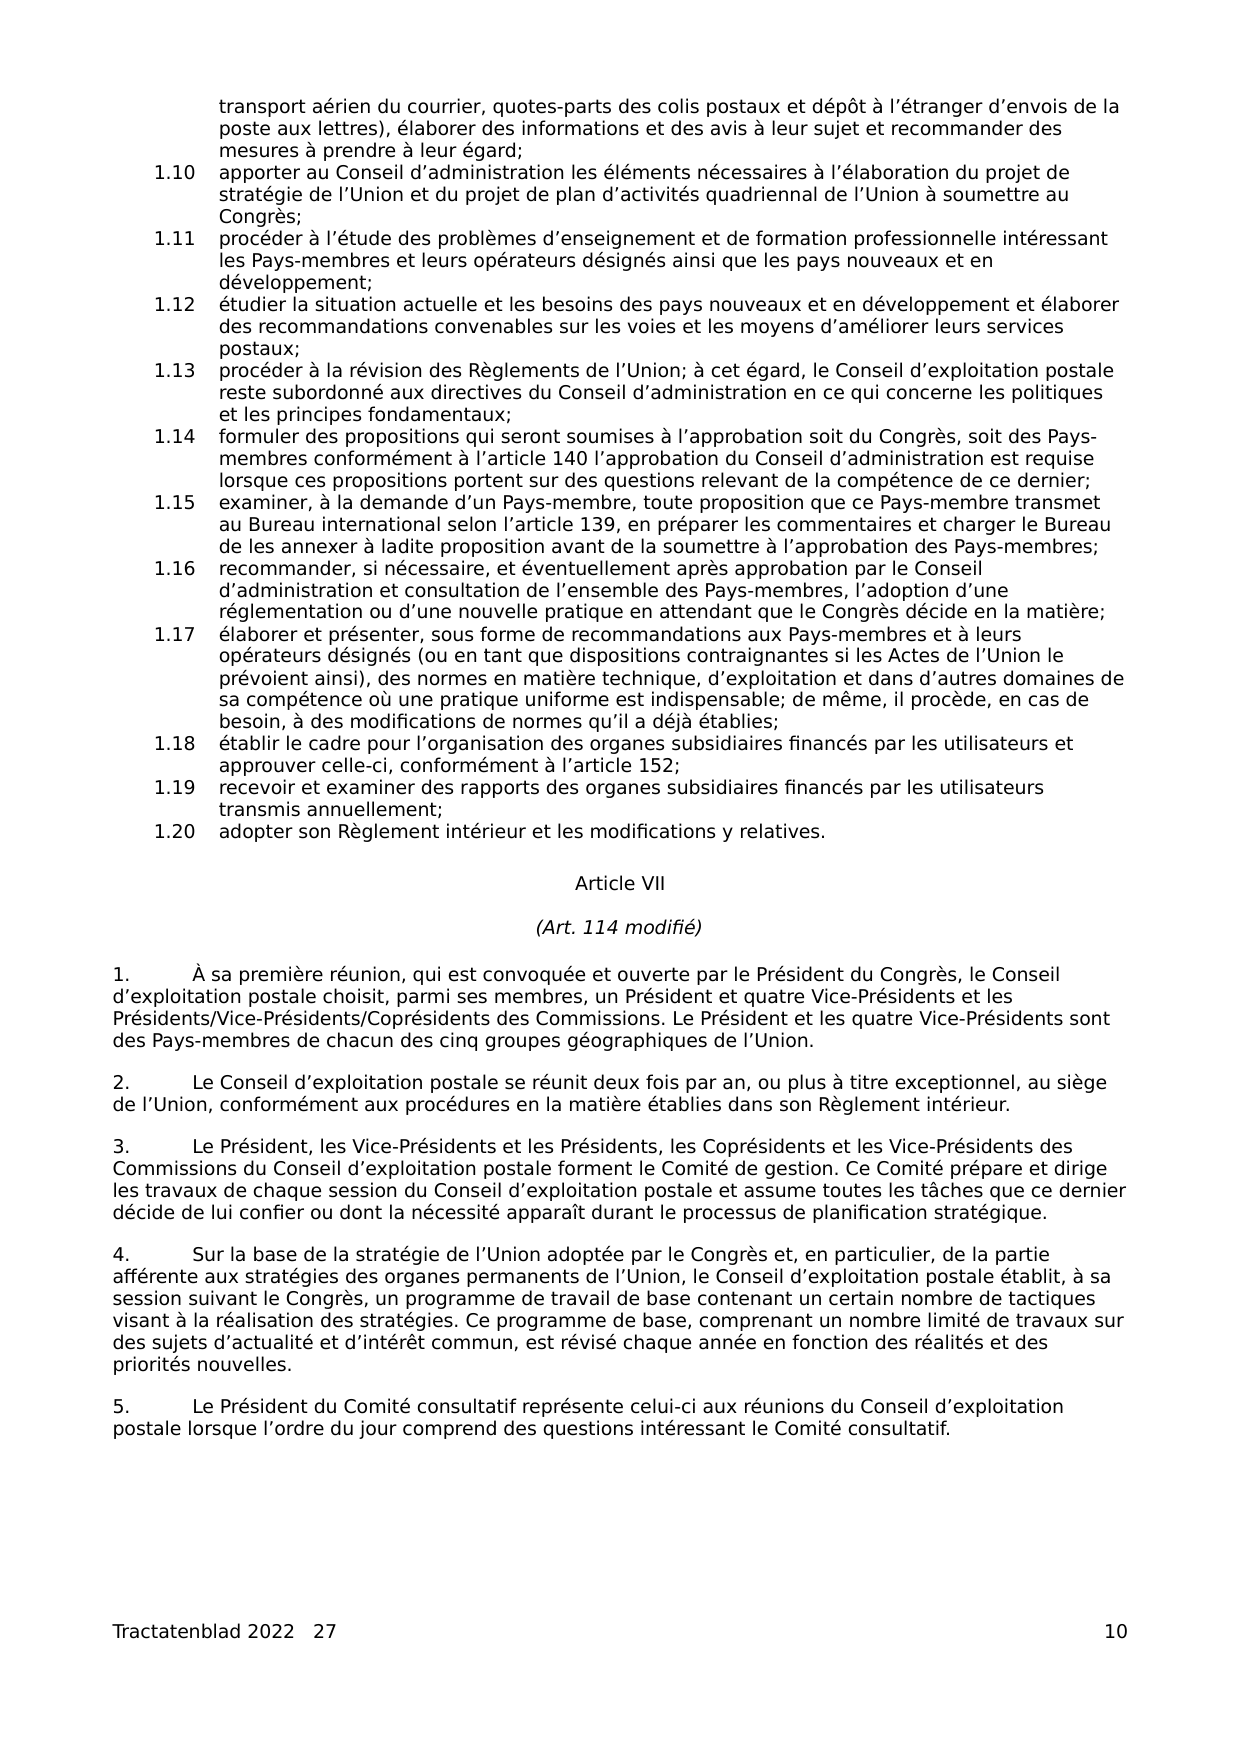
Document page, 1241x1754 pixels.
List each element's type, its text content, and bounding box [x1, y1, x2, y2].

text 4. Sur la base de la stratégie de l’Union adoptée par le Congrès et, en particulier, de la partie afférente aux stratégies des organes permanents de l’Union, le Conseil d’exploitation postale établit, à sa session suivant le Congrès, un programme de travail de base contenant un certain nombre de tactiques visant à la réalisation des stratégies. Ce programme de base, comprenant un nombre limité de travaux sur des sujets d’actualité et d’intérêt commun, est révisé chaque année en fonction des réalités et des priorités nouvelles. [112, 1244, 1128, 1376]
text 5. Le Président du Comité consultatif représente celui-ci aux réunions du Conseil d’exploitation postale lorsque l’ordre du jour comprend des questions intéressant le Comité consultatif. [112, 1396, 1128, 1440]
text 1.17 élaborer et présenter, sous forme de recommandations aux Pays-membres et à leurs opérateurs désignés (ou en tant que dispositions contraignantes si les Actes de l’Union le prévoient ainsi), des normes en matière technique, d’exploitation et dans d’autres domaines de sa compétence où une pratique uniforme est indispensable; de même, il procède, en cas de besoin, à des modifications de normes qu’il a déjà établies; [153, 623, 1128, 733]
text 1.12 étudier la situation actuelle et les besoins des pays nouveaux et en développement et élaborer des recommandations convenables sur les voies et les moyens d’améliorer leurs services postaux; [153, 294, 1128, 360]
text 1. À sa première réunion, qui est convoquée et ouverte par le Président du Congrès, le Conseil d’exploitation postale choisit, parmi ses membres, un Président et quatre Vice-Présidents et les Présidents/Vice-Présidents/Coprésidents des Commissions. Le Président et les quatre Vice-Présidents sont des Pays-membres de chacun des cinq groupes géographiques de l’Union. [112, 964, 1128, 1052]
text 1.13 procéder à la révision des Règlements de l’Union; à cet égard, le Conseil d’exploitation postale reste subordonné aux directives du Conseil d’administration en ce qui concerne les politiques et les principes fondamentaux; [153, 360, 1128, 426]
text 1.18 établir le cadre pour l’organisation des organes subsidiaires financés par les utilisateurs et approuver celle-ci, conformément à l’article 152; [153, 733, 1128, 777]
text 2. Le Conseil d’exploitation postale se réunit deux fois par an, ou plus à titre exceptionnel, au siège de l’Union, conformément aux procédures en la matière établies dans son Règlement intérieur. [112, 1072, 1128, 1116]
text transport aérien du courrier, quotes-parts des colis postaux et dépôt à l’étranger d’envois de la poste aux lettres), élaborer des informations et des avis à leur sujet et recommander des mesures à prendre à leur égard; [153, 96, 1128, 162]
text 1.10 apporter au Conseil d’administration les éléments nécessaires à l’élaboration du projet de stratégie de l’Union et du projet de plan d’activités quadriennal de l’Union à soumettre au Congrès; [153, 162, 1128, 228]
text 3. Le Président, les Vice-Présidents et les Présidents, les Coprésidents et les Vice-Présidents des Commissions du Conseil d’exploitation postale forment le Comité de gestion. Ce Comité prépare et dirige les travaux de chaque session du Conseil d’exploitation postale et assume toutes les tâches que ce dernier décide de lui confier ou dont la nécessité apparaît durant le processus de planification stratégique. [112, 1136, 1128, 1224]
text 1.15 examiner, à la demande d’un Pays-membre, toute proposition que ce Pays-membre transmet au Bureau international selon l’article 139, en préparer les commentaires et charger le Bureau de les annexer à ladite proposition avant de la soumettre à l’approbation des Pays-membres; [153, 492, 1128, 557]
text 1.11 procéder à l’étude des problèmes d’enseignement et de formation professionnelle intéressant les Pays-membres et leurs opérateurs désignés ainsi que les pays nouveaux et en développement; [153, 228, 1128, 294]
text 1.16 recommander, si nécessaire, et éventuellement après approbation par le Conseil d’administration et consultation de l’ensemble des Pays-membres, l’adoption d’une réglementation ou d’une nouvelle pratique en attendant que le Congrès décide en la matière; [153, 557, 1128, 623]
text 1.19 recevoir et examiner des rapports des organes subsidiaires financés par les utilisateurs transmis annuellement; [153, 777, 1128, 821]
text 1.14 formuler des propositions qui seront soumises à l’approbation soit du Congrès, soit des Pays-membres conformément à l’article 140 l’approbation du Conseil d’administration est requise lorsque ces propositions portent sur des questions relevant de la compétence de ce dernier; [153, 426, 1128, 492]
text 1.20 adopter son Règlement intérieur et les modifications y relatives. [153, 821, 1128, 843]
subtitle Article VII (Art. 114 modifié) [112, 873, 1128, 939]
